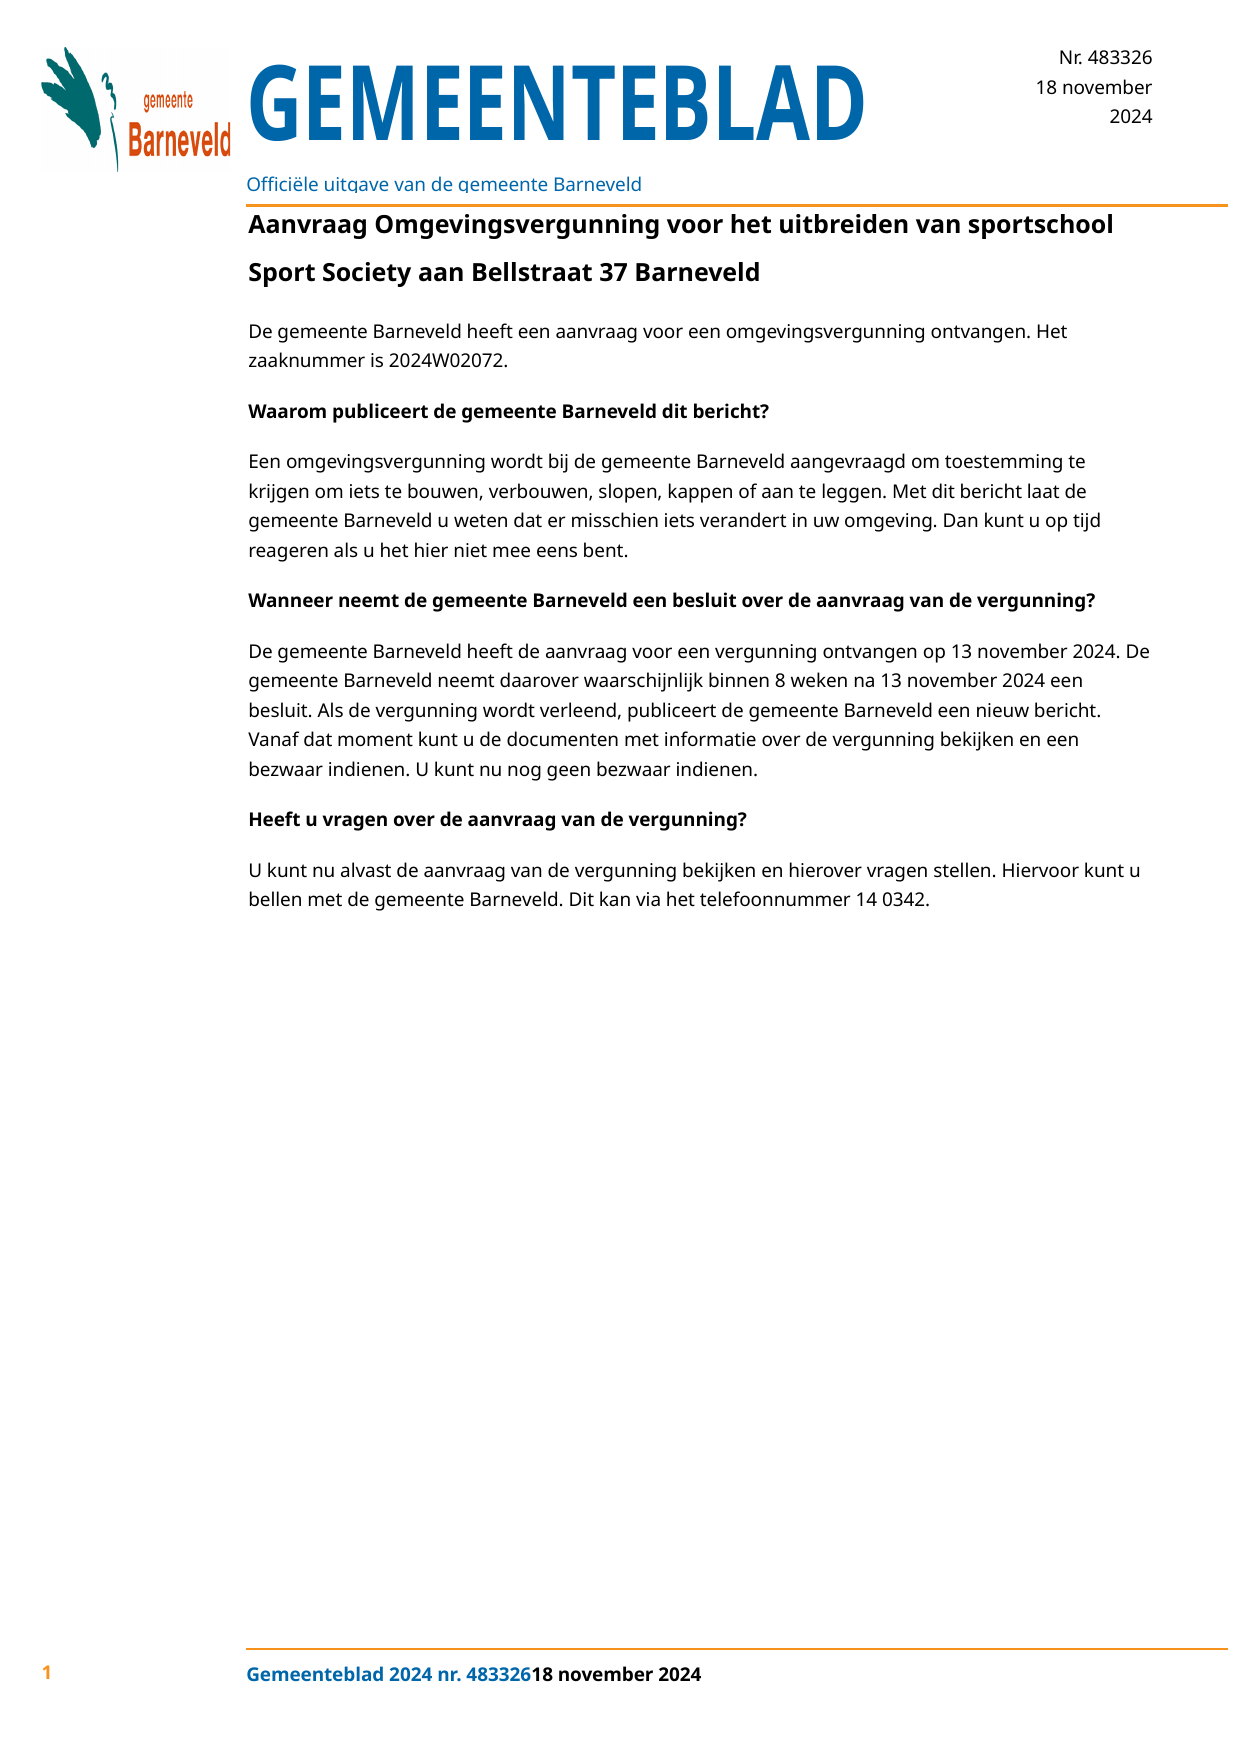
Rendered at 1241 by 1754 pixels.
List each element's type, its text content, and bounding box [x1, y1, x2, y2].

picture [41, 47, 231, 172]
text Wanneer neemt de gemeente Barneveld een besluit over de aanvraag van de vergunning? [248, 587, 1152, 613]
text De gemeente Barneveld heeft de aanvraag voor een vergunning ontvangen op 13 november 2024. De gemeente Barneveld neemt daarover waarschijnlijk binnen 8 weken na 13 november 2024 een besluit. Als de vergunning wordt verleend, publiceert de gemeente Barneveld een nieuw bericht. Vanaf dat moment kunt u de documenten met informatie over de vergunning bekijken en een bezwaar indienen. U kunt nu nog geen bezwaar indienen. [248, 638, 1152, 782]
text U kunt nu alvast de aanvraag van de vergunning bekijken en hierover vragen stellen. Hiervoor kunt u bellen met de gemeente Barneveld. Dit kan via het telefoonnummer 14 0342. [248, 857, 1152, 912]
text Een omgevingsvergunning wordt bij de gemeente Barneveld aangevraagd om toestemming te krijgen om iets te bouwen, verbouwen, slopen, kappen of aan te leggen. Met dit bericht laat de gemeente Barneveld u weten dat er misschien iets verandert in uw omgeving. Dan kunt u op tijd reageren als u het hier niet mee eens bent. [248, 448, 1152, 563]
text Waarom publiceert de gemeente Barneveld dit bericht? [248, 398, 1152, 424]
text De gemeente Barneveld heeft een aanvraag voor een omgevingsvergunning ontvangen. Het zaaknummer is 2024W02072. [248, 318, 1152, 373]
text Heeft u vragen over de aanvraag van de vergunning? [248, 807, 1152, 832]
text Aanvraag Omgevingsvergunning voor het uitbreiden van sportschool Sport Society aan Bellstraat 37 Barneveld [248, 207, 1152, 288]
